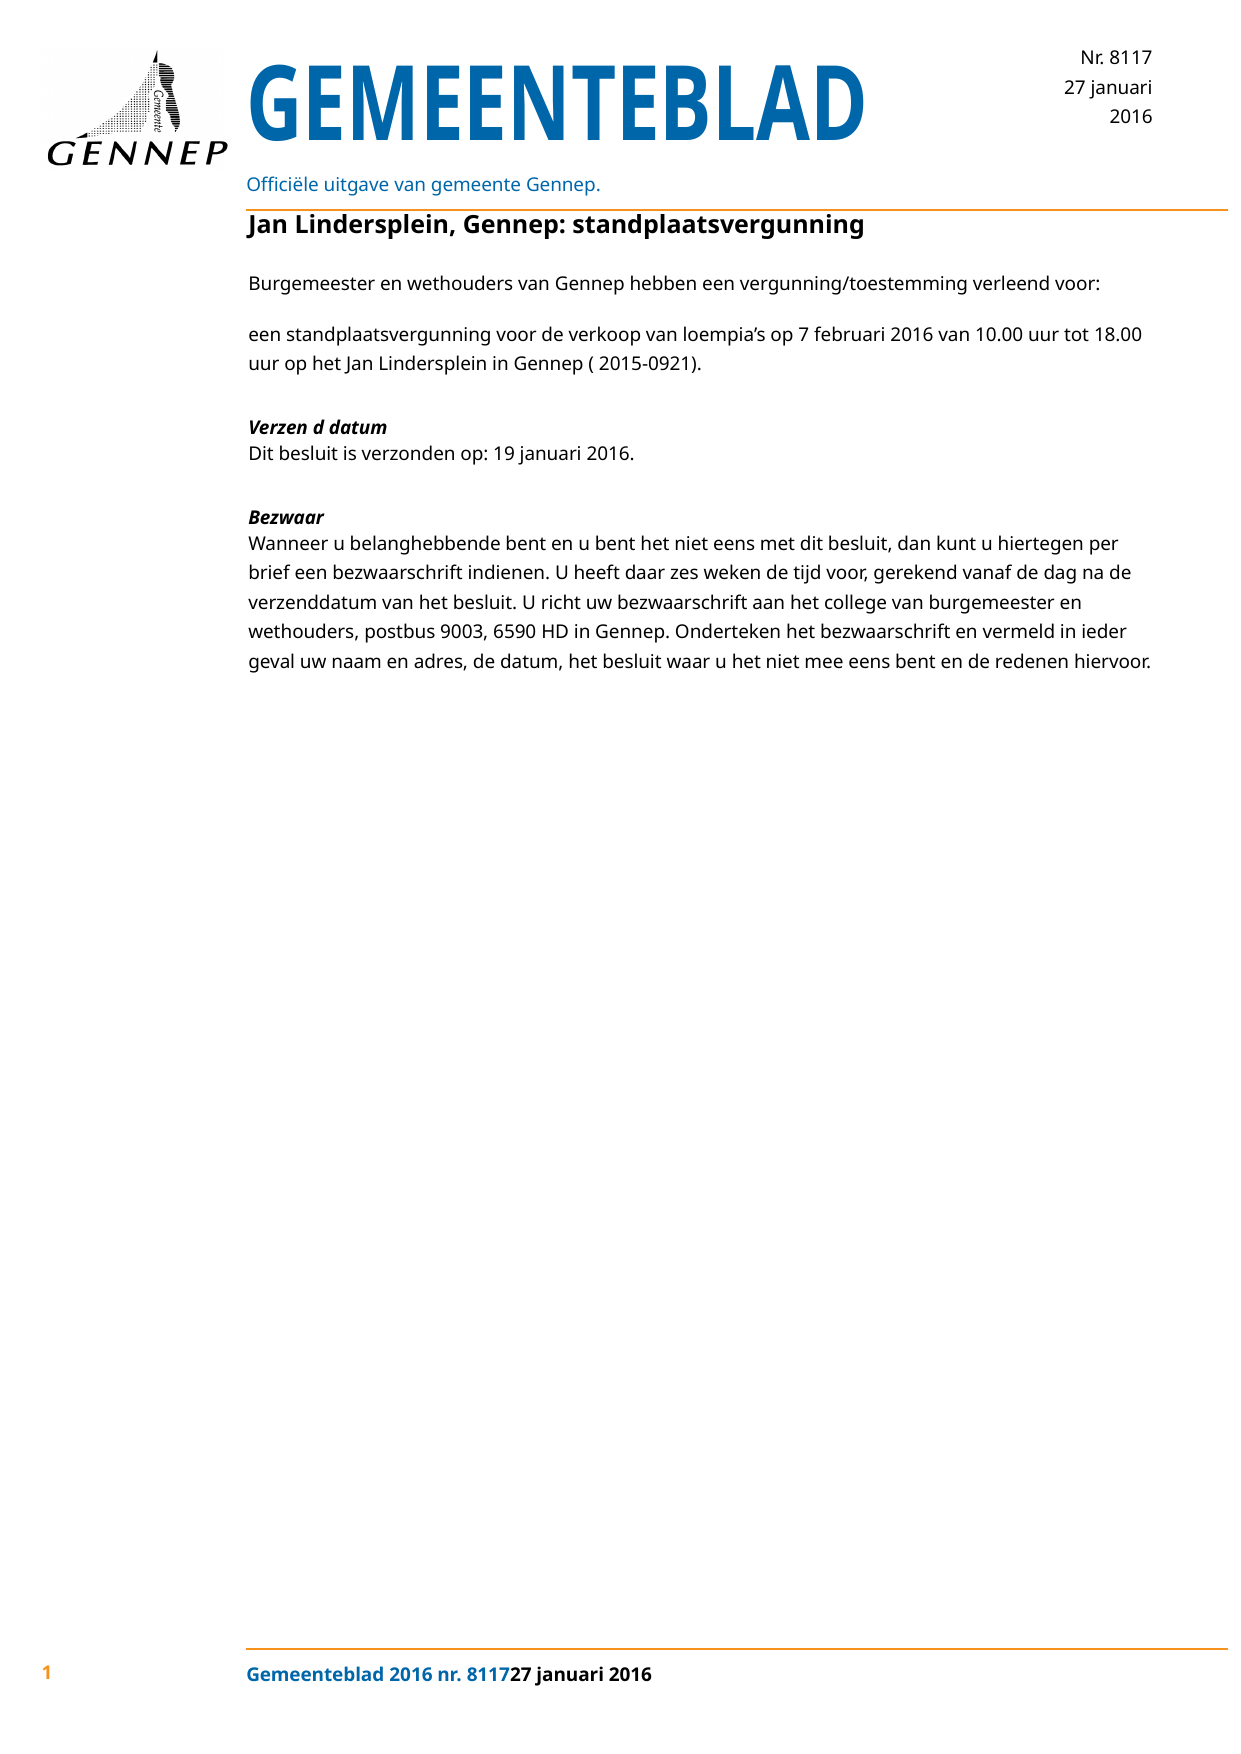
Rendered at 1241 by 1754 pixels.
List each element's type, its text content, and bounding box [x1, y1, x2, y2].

text Verzen d datum [248, 414, 1152, 440]
text Wanneer u belanghebbende bent en u bent het niet eens met dit besluit, dan kunt u hiertegen per brief een bezwaarschrift indienen. U heeft daar zes weken de tijd voor, gerekend vanaf de dag na de verzenddatum van het besluit. U richt uw bezwaarschrift aan het college van burgemeester en wethouders, postbus 9003, 6590 HD in Gennep. Onderteken het bezwaarschrift en vermeld in ieder geval uw naam en adres, de datum, het besluit waar u het niet mee eens bent en de redenen hiervoor. [248, 530, 1152, 674]
text een standplaatsvergunning voor de verkoop van loempia’s op 7 februari 2016 van 10.00 uur tot 18.00 uur op het Jan Lindersplein in Gennep ( 2015-0921). [248, 321, 1152, 376]
text Jan Lindersplein, Gennep: standplaatsvergunning [248, 211, 1152, 241]
text Burgemeester en wethouders van Gennep hebben een vergunning/toestemming verleend voor: [248, 270, 1152, 296]
text Dit besluit is verzonden op: 19 januari 2016. [248, 440, 1152, 466]
text Bezwaar [248, 504, 1152, 530]
picture [41, 47, 231, 172]
